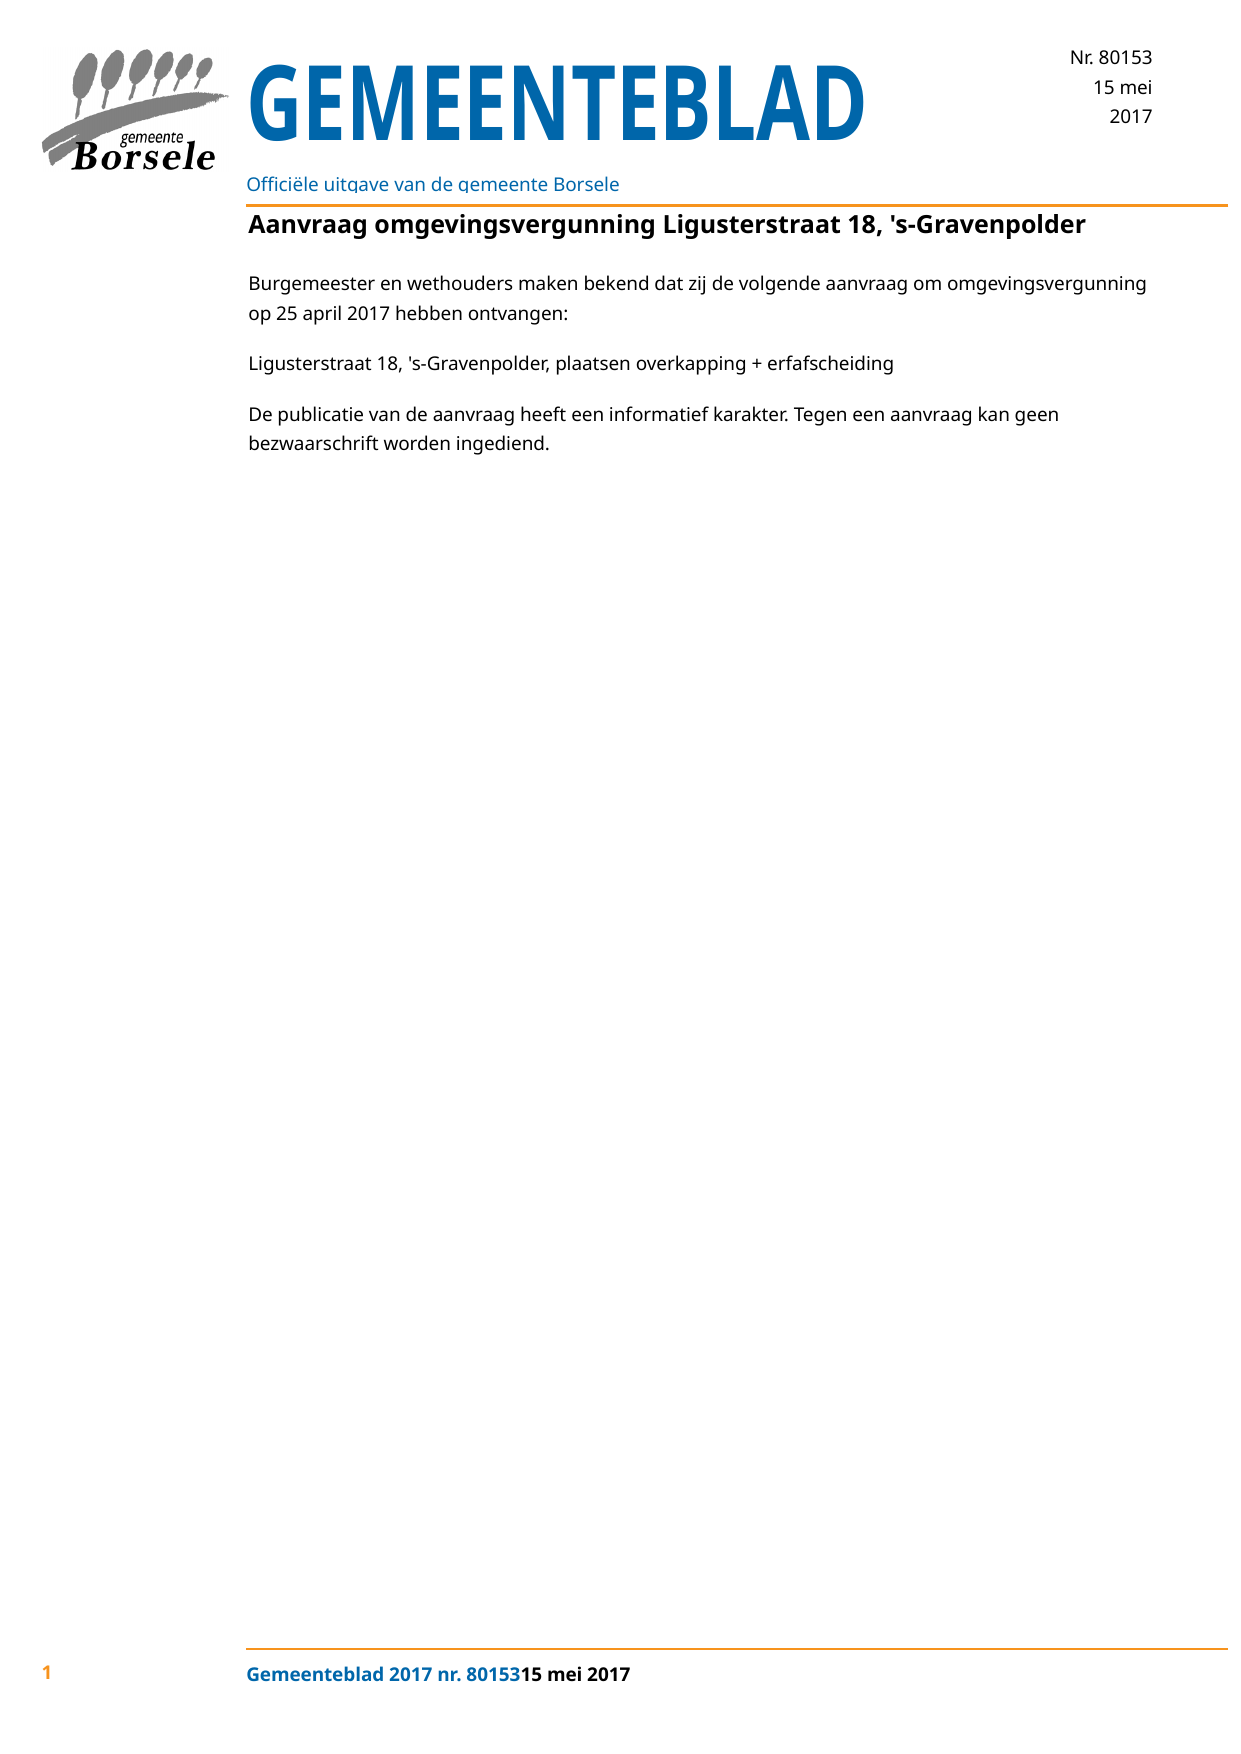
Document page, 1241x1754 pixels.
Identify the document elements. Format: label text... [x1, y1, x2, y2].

text De publicatie van de aanvraag heeft een informatief karakter. Tegen een aanvraag kan geen bezwaarschrift worden ingediend. [248, 401, 1152, 456]
text Aanvraag omgevingsvergunning Ligusterstraat 18, 's-Gravenpolder [248, 207, 1152, 241]
picture [41, 47, 231, 172]
text Burgemeester en wethouders maken bekend dat zij de volgende aanvraag om omgevingsvergunning op 25 april 2017 hebben ontvangen: [248, 270, 1152, 326]
text Ligusterstraat 18, 's-Gravenpolder, plaatsen overkapping + erfafscheiding [248, 350, 1152, 376]
